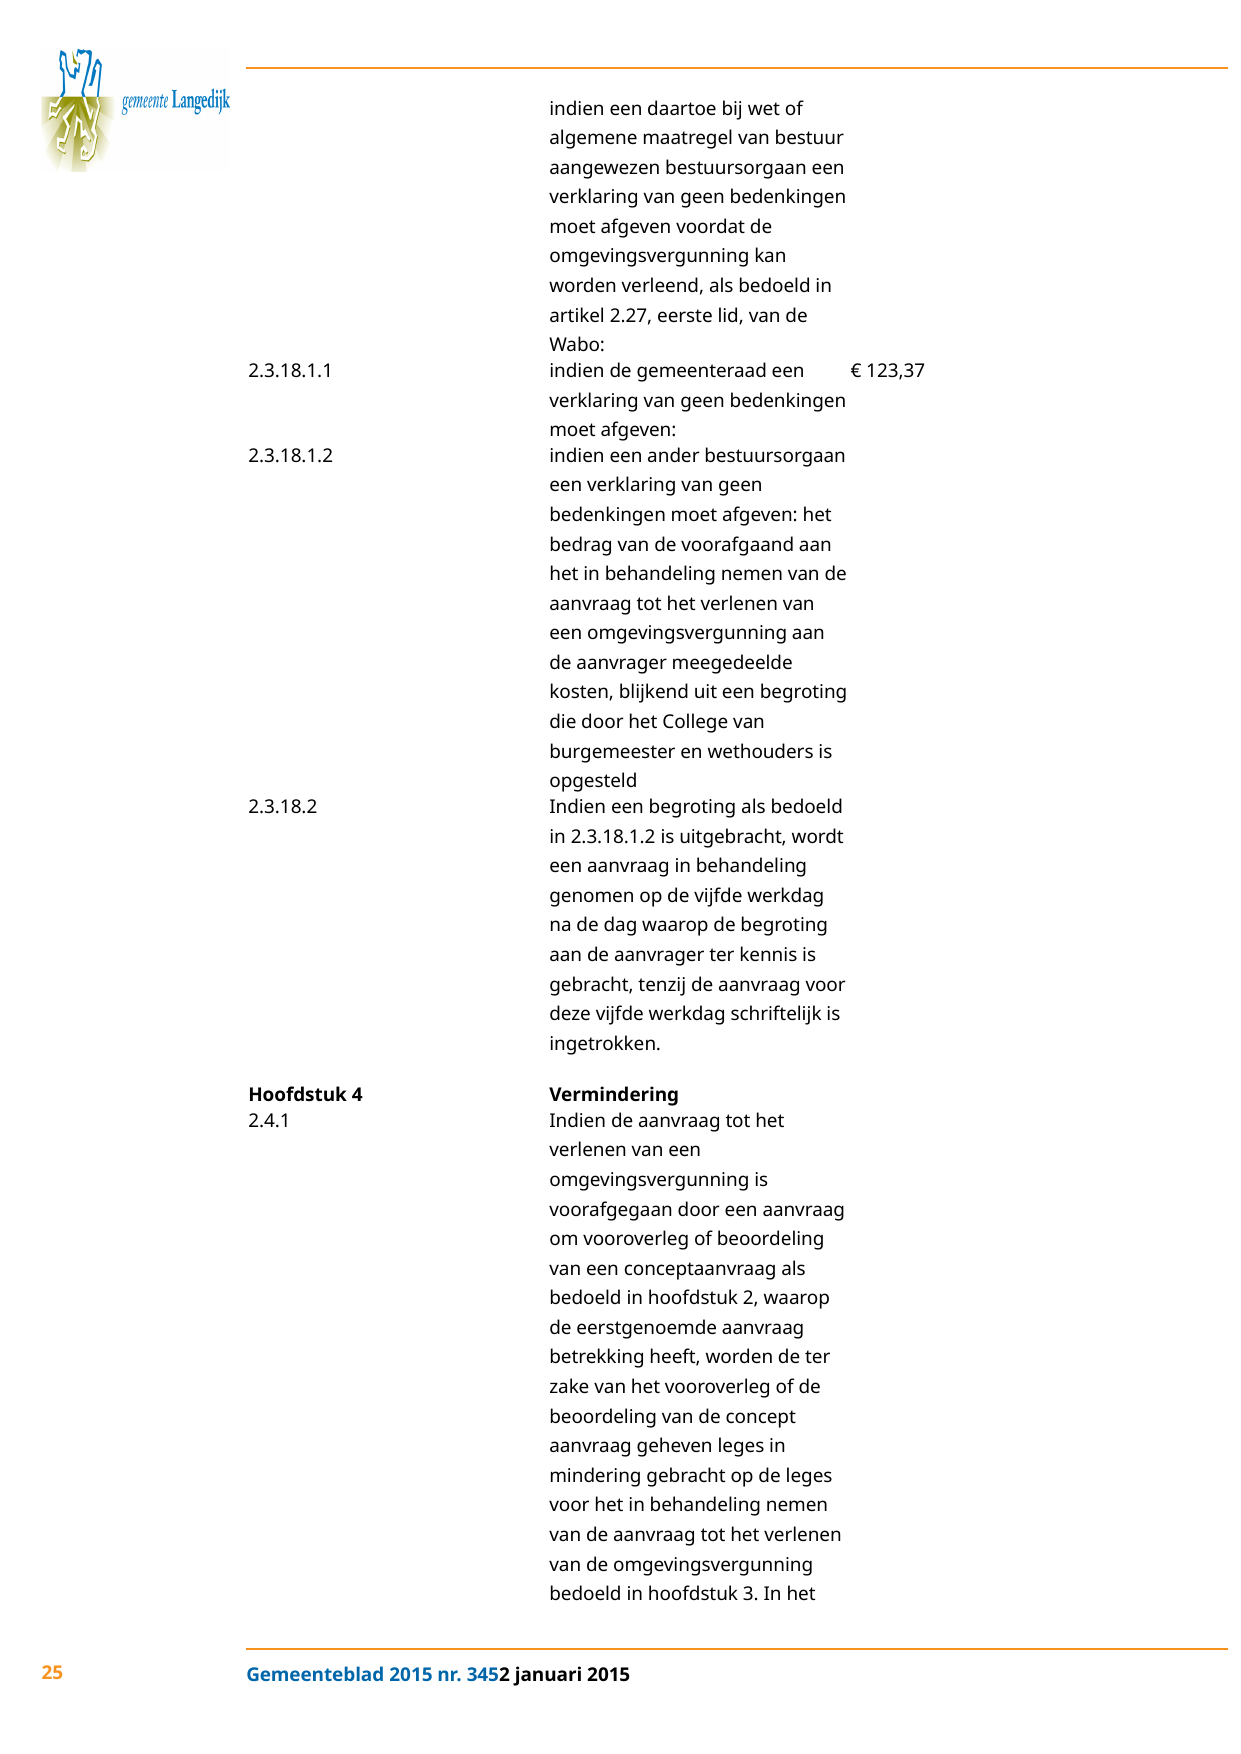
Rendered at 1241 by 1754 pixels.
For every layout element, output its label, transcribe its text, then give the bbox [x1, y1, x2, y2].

table_cell [850, 442, 1152, 793]
table_cell [850, 95, 1152, 357]
table_cell Indien een begroting als bedoeld in 2.3.18.1.2 is uitgebracht, wordt een aanvraag in behandeling genomen op de vijfde werkdag na de dag waarop de begroting aan de aanvrager ter kennis is gebracht, tenzij de aanvraag voor deze vijfde werkdag schriftelijk is ingetrokken. [549, 793, 850, 1056]
table_cell € 123,37 [850, 357, 1152, 442]
table_cell 2.4.1 [248, 1107, 549, 1606]
table_cell indien de gemeenteraad een verklaring van geen bedenkingen moet afgeven: [549, 357, 850, 442]
table_cell [850, 1107, 1152, 1606]
table_cell Hoofdstuk 4 [248, 1081, 549, 1107]
table_cell Indien de aanvraag tot het verlenen van een omgevingsvergunning is voorafgegaan door een aanvraag om vooroverleg of beoordeling van een conceptaanvraag als bedoeld in hoofdstuk 2, waarop de eerstgenoemde aanvraag betrekking heeft, worden de ter zake van het vooroverleg of de beoordeling van de concept aanvraag geheven leges in mindering gebracht op de leges voor het in behandeling nemen van de aanvraag tot het verlenen van de omgevingsvergunning bedoeld in hoofdstuk 3. In het [549, 1107, 850, 1606]
table_cell Vermindering [549, 1081, 850, 1107]
table_cell [850, 1056, 1152, 1081]
table_cell [549, 1056, 850, 1081]
table_cell [850, 1081, 1152, 1107]
table_cell 2.3.18.1.1 [248, 357, 549, 442]
table_cell [248, 95, 549, 357]
table_cell indien een ander bestuursorgaan een verklaring van geen bedenkingen moet afgeven: het bedrag van de voorafgaand aan het in behandeling nemen van de aanvraag tot het verlenen van een omgevingsvergunning aan de aanvrager meegedeelde kosten, blijkend uit een begroting die door het College van burgemeester en wethouders is opgesteld [549, 442, 850, 793]
table_cell 2.3.18.1.2 [248, 442, 549, 793]
table_cell [248, 1056, 549, 1081]
table_cell 2.3.18.2 [248, 793, 549, 1056]
table_cell indien een daartoe bij wet of algemene maatregel van bestuur aangewezen bestuursorgaan een verklaring van geen bedenkingen moet afgeven voordat de omgevingsvergunning kan worden verleend, als bedoeld in artikel 2.27, eerste lid, van de Wabo: [549, 95, 850, 357]
picture [41, 47, 231, 172]
table_cell [850, 793, 1152, 1056]
